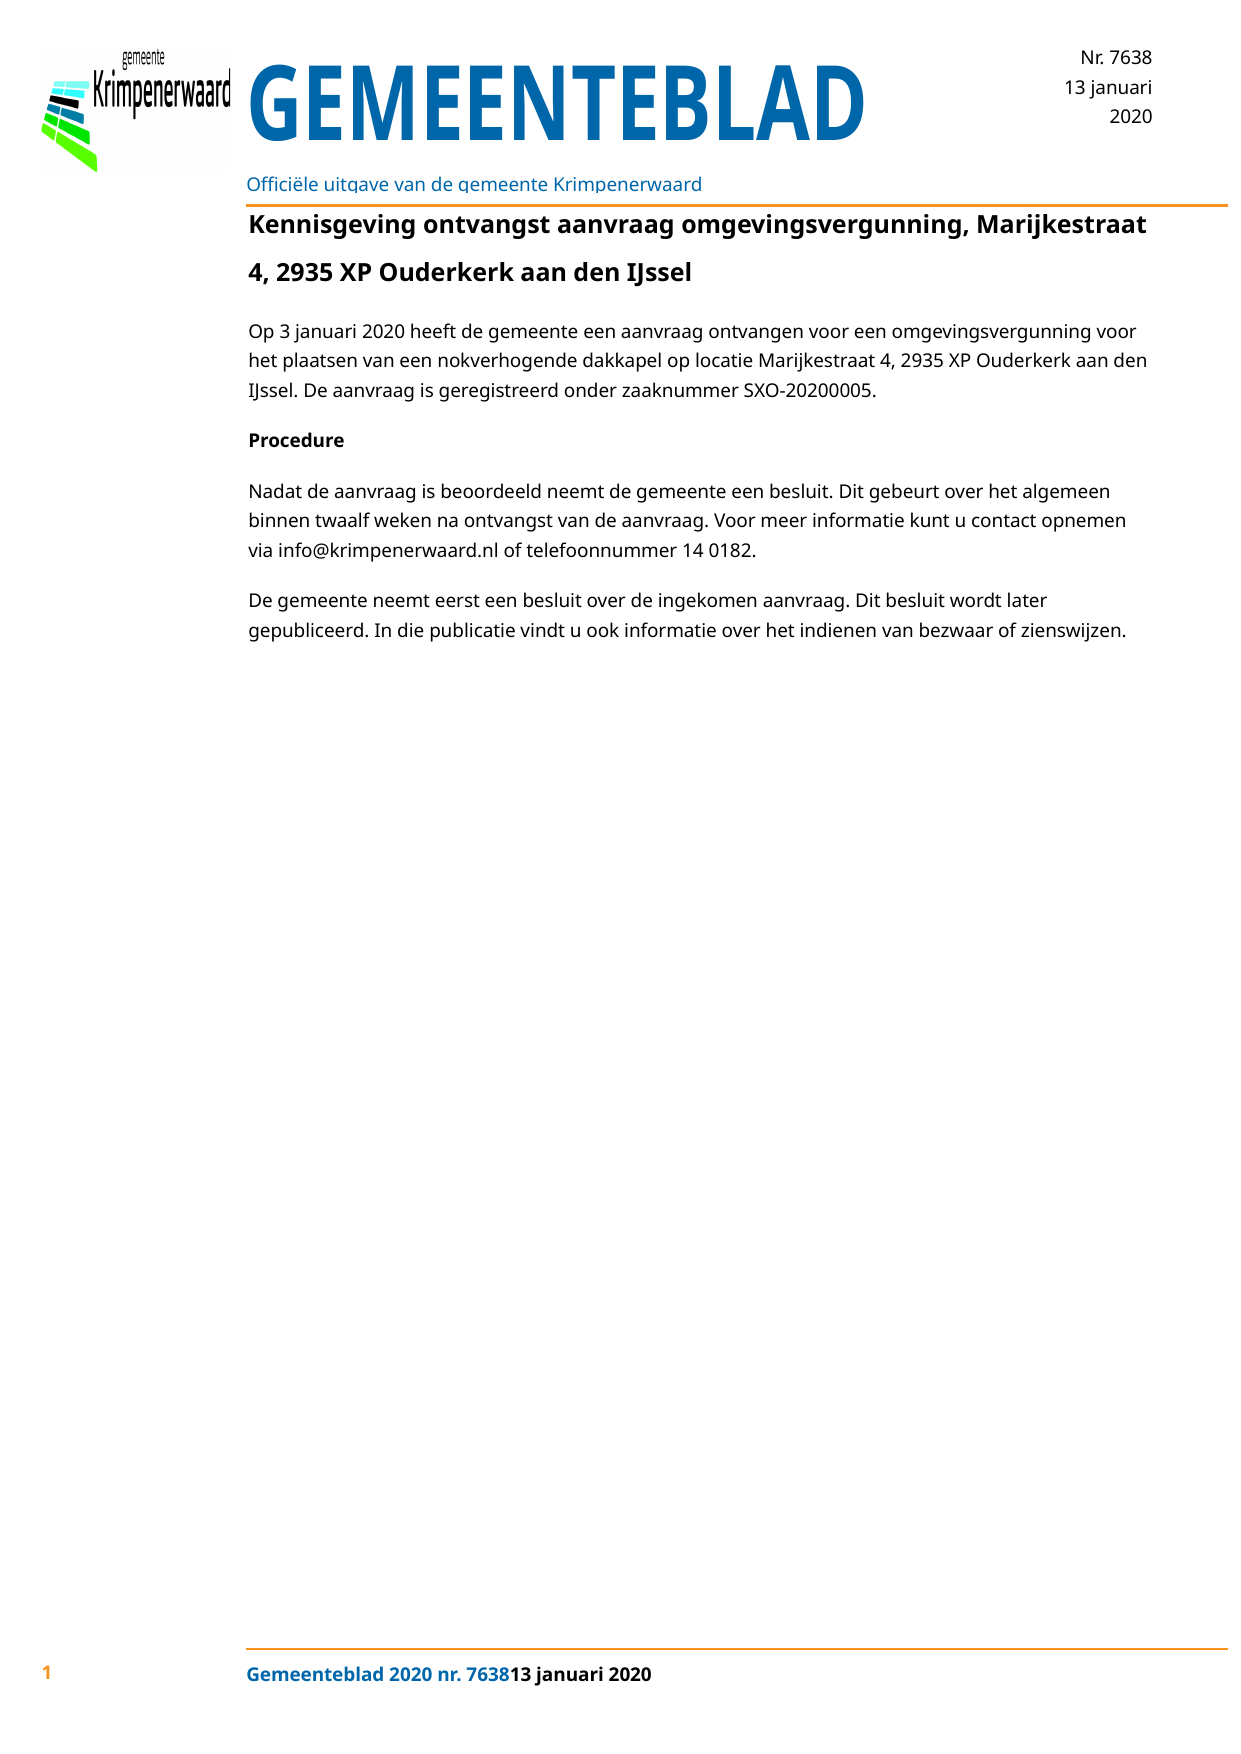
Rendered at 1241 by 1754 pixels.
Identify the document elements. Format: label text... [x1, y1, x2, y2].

text De gemeente neemt eerst een besluit over de ingekomen aanvraag. Dit besluit wordt later gepubliceerd. In die publicatie vindt u ook informatie over het indienen van bezwaar of zienswijzen. [248, 587, 1152, 643]
text Procedure [248, 427, 1152, 453]
text Kennisgeving ontvangst aanvraag omgevingsvergunning, Marijkestraat 4, 2935 XP Ouderkerk aan den IJssel [248, 207, 1152, 288]
text Op 3 januari 2020 heeft de gemeente een aanvraag ontvangen voor een omgevingsvergunning voor het plaatsen van een nokverhogende dakkapel op locatie Marijkestraat 4, 2935 XP Ouderkerk aan den IJssel. De aanvraag is geregistreerd onder zaaknummer SXO-20200005. [248, 318, 1152, 403]
picture [41, 47, 231, 172]
text Nadat de aanvraag is beoordeeld neemt de gemeente een besluit. Dit gebeurt over het algemeen binnen twaalf weken na ontvangst van de aanvraag. Voor meer informatie kunt u contact opnemen via info@krimpenerwaard.nl of telefoonnummer 14 0182. [248, 478, 1152, 563]
